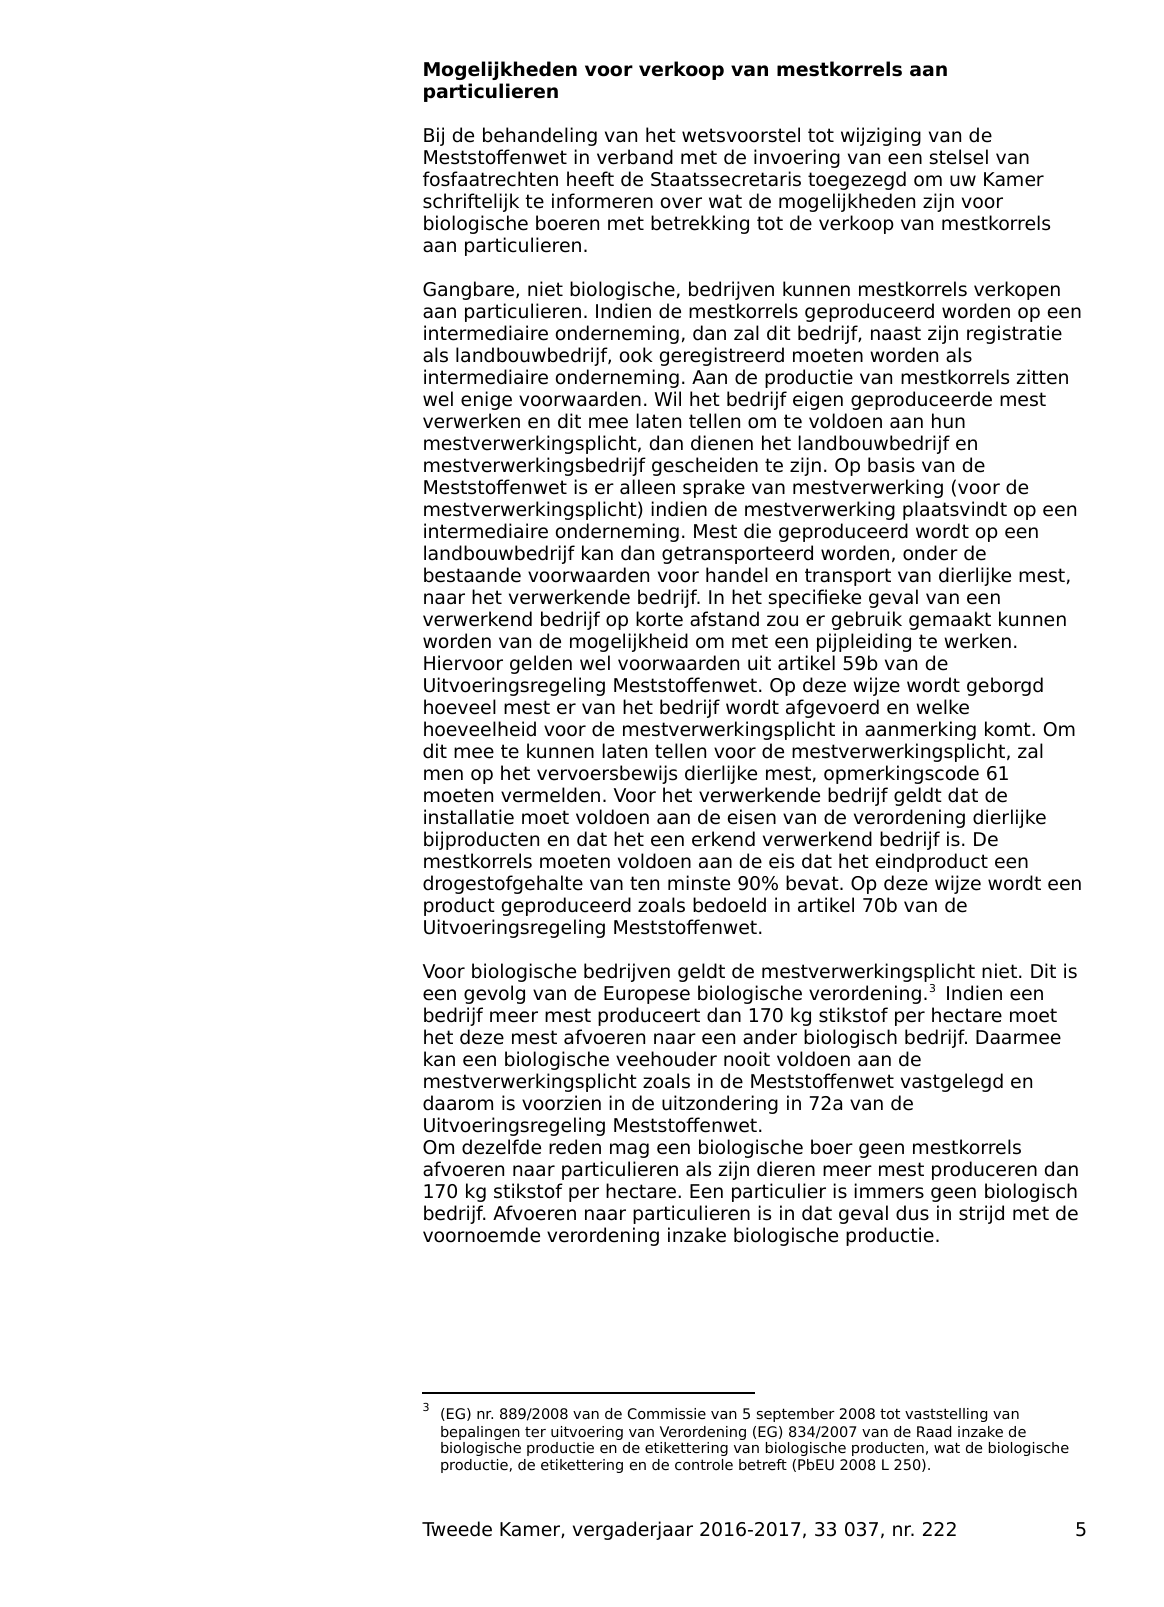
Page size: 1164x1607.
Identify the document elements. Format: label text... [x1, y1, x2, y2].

text Bij de behandeling van het wetsvoorstel tot wijziging van de Meststoffenwet in verband met de invoering van een stelsel van fosfaatrechten heeft de Staatssecretaris toegezegd om uw Kamer schriftelijk te informeren over wat de mogelijkheden zijn voor biologische boeren met betrekking tot de verkoop van mestkorrels aan particulieren. [422, 125, 1087, 257]
text (EG) nr. 889/2008 van de Commissie van 5 september 2008 tot vaststelling van bepalingen ter uitvoering van Verordening (EG) 834/2007 van de Raad inzake de biologische productie en de etikettering van biologische producten, wat de biologische productie, de etikettering en de controle betreft (PbEU 2008 L 250). [422, 1402, 1087, 1474]
text Voor biologische bedrijven geldt de mestverwerkingsplicht niet. Dit is een gevolg van de Europese biologische verordening. Indien een bedrijf meer mest produceert dan 170 kg stikstof per hectare moet het deze mest afvoeren naar een ander biologisch bedrijf. Daarmee kan een biologische veehouder nooit voldoen aan de mestverwerkingsplicht zoals in de Meststoffenwet vastgelegd en daarom is voorzien in de uitzondering in 72a van de Uitvoeringsregeling Meststoffenwet. [422, 961, 1087, 1137]
text Gangbare, niet biologische, bedrijven kunnen mestkorrels verkopen aan particulieren. Indien de mestkorrels geproduceerd worden op een intermediaire onderneming, dan zal dit bedrijf, naast zijn registratie als landbouwbedrijf, ook geregistreerd moeten worden als intermediaire onderneming. Aan de productie van mestkorrels zitten wel enige voorwaarden. Wil het bedrijf eigen geproduceerde mest verwerken en dit mee laten tellen om te voldoen aan hun mestverwerkingsplicht, dan dienen het landbouwbedrijf en mestverwerkingsbedrijf gescheiden te zijn. Op basis van de Meststoffenwet is er alleen sprake van mestverwerking (voor de mestverwerkingsplicht) indien de mestverwerking plaatsvindt op een intermediaire onderneming. Mest die geproduceerd wordt op een landbouwbedrijf kan dan getransporteerd worden, onder de bestaande voorwaarden voor handel en transport van dierlijke mest, naar het verwerkende bedrijf. In het specifieke geval van een verwerkend bedrijf op korte afstand zou er gebruik gemaakt kunnen worden van de mogelijkheid om met een pijpleiding te werken. Hiervoor gelden wel voorwaarden uit artikel 59b van de Uitvoeringsregeling Meststoffenwet. Op deze wijze wordt geborgd hoeveel mest er van het bedrijf wordt afgevoerd en welke hoeveelheid voor de mestverwerkingsplicht in aanmerking komt. Om dit mee te kunnen laten tellen voor de mestverwerkingsplicht, zal men op het vervoersbewijs dierlijke mest, opmerkingscode 61 moeten vermelden. Voor het verwerkende bedrijf geldt dat de installatie moet voldoen aan de eisen van de verordening dierlijke bijproducten en dat het een erkend verwerkend bedrijf is. De mestkorrels moeten voldoen aan de eis dat het eindproduct een drogestofgehalte van ten minste 90% bevat. Op deze wijze wordt een product geproduceerd zoals bedoeld in artikel 70b van de Uitvoeringsregeling Meststoffenwet. [422, 279, 1087, 939]
subtitle Mogelijkheden voor verkoop van mestkorrels aan particulieren [422, 59, 1087, 103]
text Om dezelfde reden mag een biologische boer geen mestkorrels afvoeren naar particulieren als zijn dieren meer mest produceren dan 170 kg stikstof per hectare. Een particulier is immers geen biologisch bedrijf. Afvoeren naar particulieren is in dat geval dus in strijd met de voornoemde verordening inzake biologische productie. [422, 1137, 1087, 1247]
